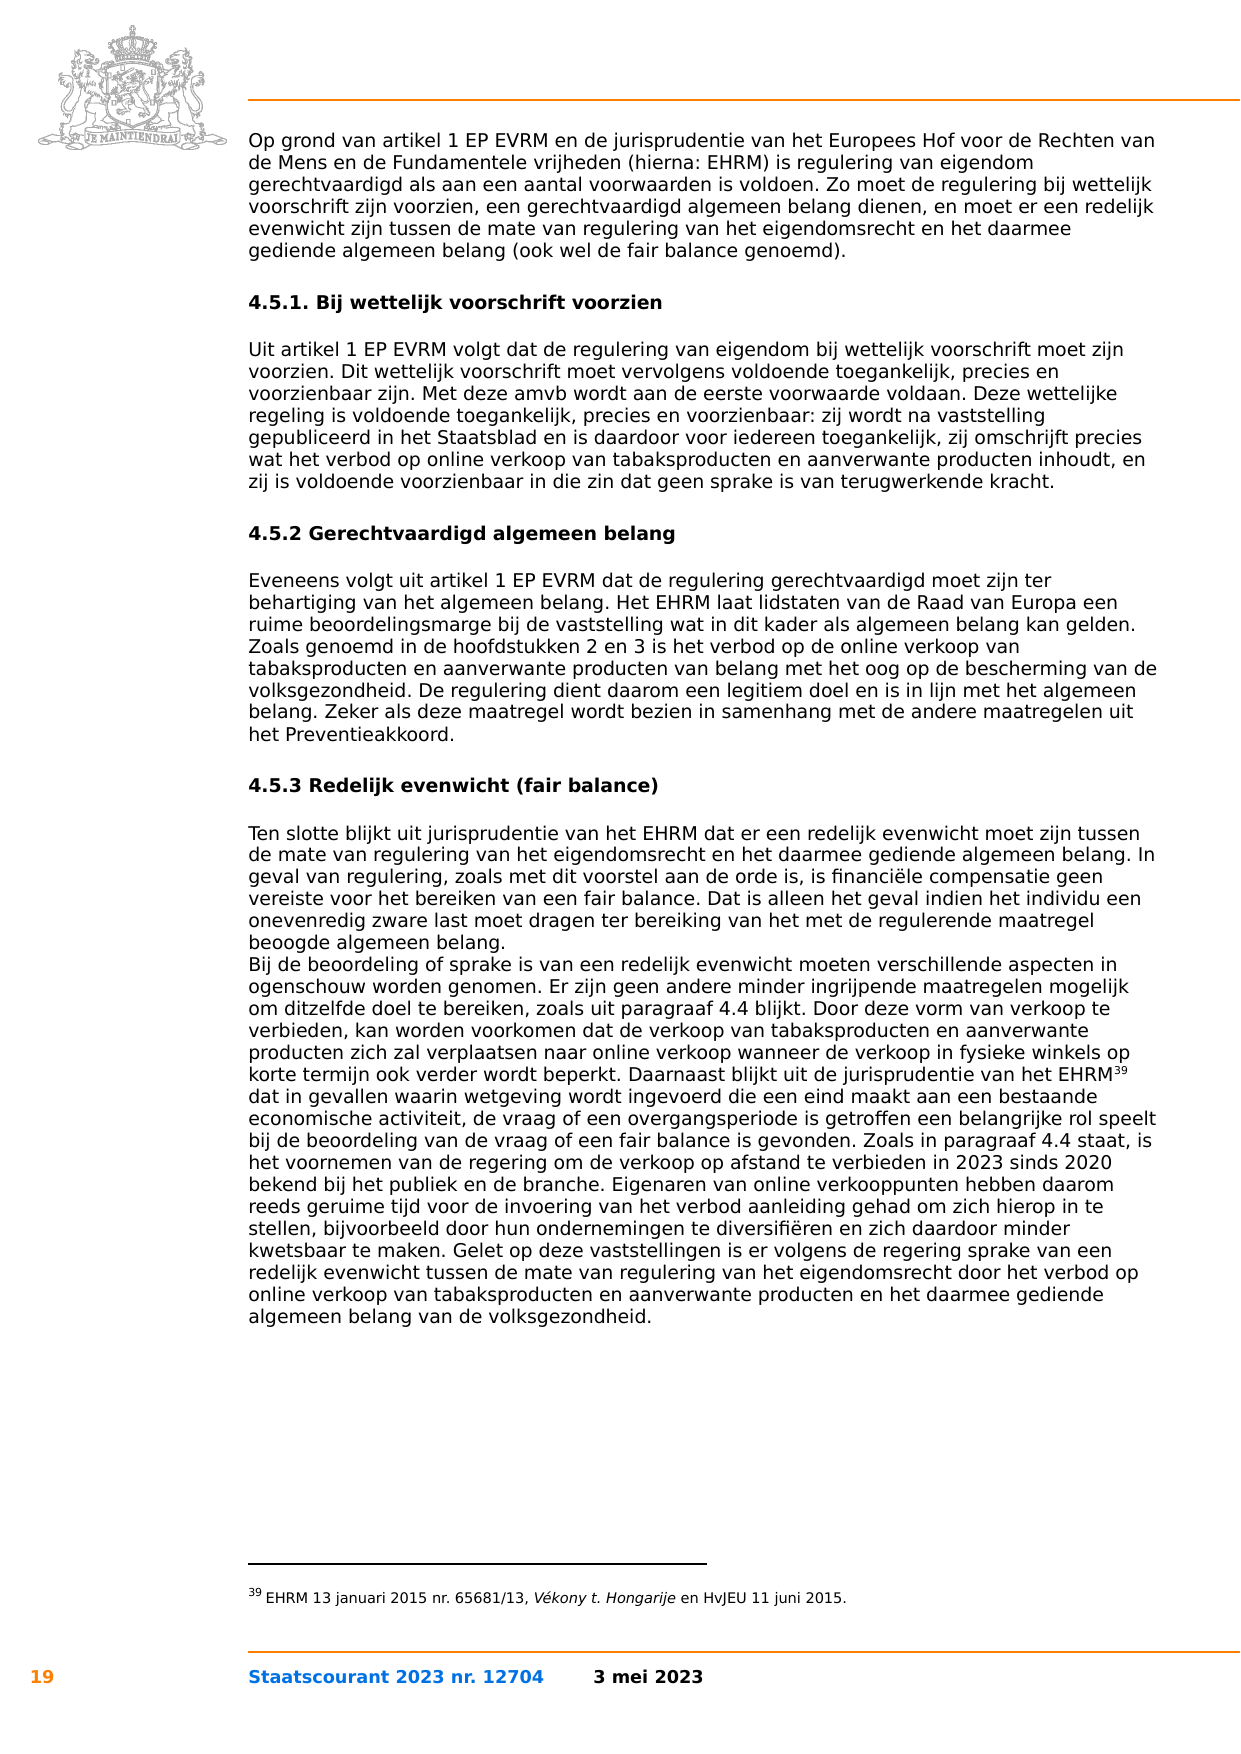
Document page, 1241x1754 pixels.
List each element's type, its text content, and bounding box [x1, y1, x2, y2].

text Uit artikel 1 EP EVRM volgt dat de regulering van eigendom bij wettelijk voorschrift moet zijn voorzien. Dit wettelijk voorschrift moet vervolgens voldoende toegankelijk, precies en voorzienbaar zijn. Met deze amvb wordt aan de eerste voorwaarde voldaan. Deze wettelijke regeling is voldoende toegankelijk, precies en voorzienbaar: zij wordt na vaststelling gepubliceerd in het Staatsblad en is daardoor voor iedereen toegankelijk, zij omschrijft precies wat het verbod op online verkoop van tabaksproducten en aanverwante producten inhoudt, en zij is voldoende voorzienbaar in die zin dat geen sprake is van terugwerkende kracht. [248, 339, 1163, 493]
text EHRM 13 januari 2015 nr. 65681/13, Vékony t. Hongarije en HvJEU 11 juni 2015. [248, 1586, 1163, 1608]
text Eveneens volgt uit artikel 1 EP EVRM dat de regulering gerechtvaardigd moet zijn ter behartiging van het algemeen belang. Het EHRM laat lidstaten van de Raad van Europa een ruime beoordelingsmarge bij de vaststelling wat in dit kader als algemeen belang kan gelden. Zoals genoemd in de hoofdstukken 2 en 3 is het verbod op de online verkoop van tabaksproducten en aanverwante producten van belang met het oog op de bescherming van de volksgezondheid. De regulering dient daarom een legitiem doel en is in lijn met het algemeen belang. Zeker als deze maatregel wordt bezien in samenhang met de andere maatregelen uit het Preventieakkoord. [248, 569, 1163, 745]
text Ten slotte blijkt uit jurisprudentie van het EHRM dat er een redelijk evenwicht moet zijn tussen de mate van regulering van het eigendomsrecht en het daarmee gediende algemeen belang. In geval van regulering, zoals met dit voorstel aan de orde is, is financiële compensatie geen vereiste voor het bereiken van een fair balance. Dat is alleen het geval indien het individu een onevenredig zware last moet dragen ter bereiking van het met de regulerende maatregel beoogde algemeen belang. [248, 822, 1163, 954]
subtitle 4.5.3 Redelijk evenwicht (fair balance) [248, 775, 1163, 797]
subtitle 4.5.2 Gerechtvaardigd algemeen belang [248, 523, 1163, 544]
picture [38, 25, 227, 150]
text Op grond van artikel 1 EP EVRM en de jurisprudentie van het Europees Hof voor de Rechten van de Mens en de Fundamentele vrijheden (hierna: EHRM) is regulering van eigendom gerechtvaardigd als aan een aantal voorwaarden is voldoen. Zo moet de regulering bij wettelijk voorschrift zijn voorzien, een gerechtvaardigd algemeen belang dienen, en moet er een redelijk evenwicht zijn tussen de mate van regulering van het eigendomsrecht en het daarmee gediende algemeen belang (ook wel de fair balance genoemd). [248, 130, 1163, 262]
subtitle 4.5.1. Bij wettelijk voorschrift voorzien [248, 292, 1163, 314]
text Bij de beoordeling of sprake is van een redelijk evenwicht moeten verschillende aspecten in ogenschouw worden genomen. Er zijn geen andere minder ingrijpende maatregelen mogelijk om ditzelfde doel te bereiken, zoals uit paragraaf 4.4 blijkt. Door deze vorm van verkoop te verbieden, kan worden voorkomen dat de verkoop van tabaksproducten en aanverwante producten zich zal verplaatsen naar online verkoop wanneer de verkoop in fysieke winkels op korte termijn ook verder wordt beperkt. Daarnaast blijkt uit de jurisprudentie van het EHRM dat in gevallen waarin wetgeving wordt ingevoerd die een eind maakt aan een bestaande economische activiteit, de vraag of een overgangsperiode is getroffen een belangrijke rol speelt bij de beoordeling van de vraag of een fair balance is gevonden. Zoals in paragraaf 4.4 staat, is het voornemen van de regering om de verkoop op afstand te verbieden in 2023 sinds 2020 bekend bij het publiek en de branche. Eigenaren van online verkooppunten hebben daarom reeds geruime tijd voor de invoering van het verbod aanleiding gehad om zich hierop in te stellen, bijvoorbeeld door hun ondernemingen te diversifiëren en zich daardoor minder kwetsbaar te maken. Gelet op deze vaststellingen is er volgens de regering sprake van een redelijk evenwicht tussen de mate van regulering van het eigendomsrecht door het verbod op online verkoop van tabaksproducten en aanverwante producten en het daarmee gediende algemeen belang van de volksgezondheid. [248, 954, 1163, 1328]
